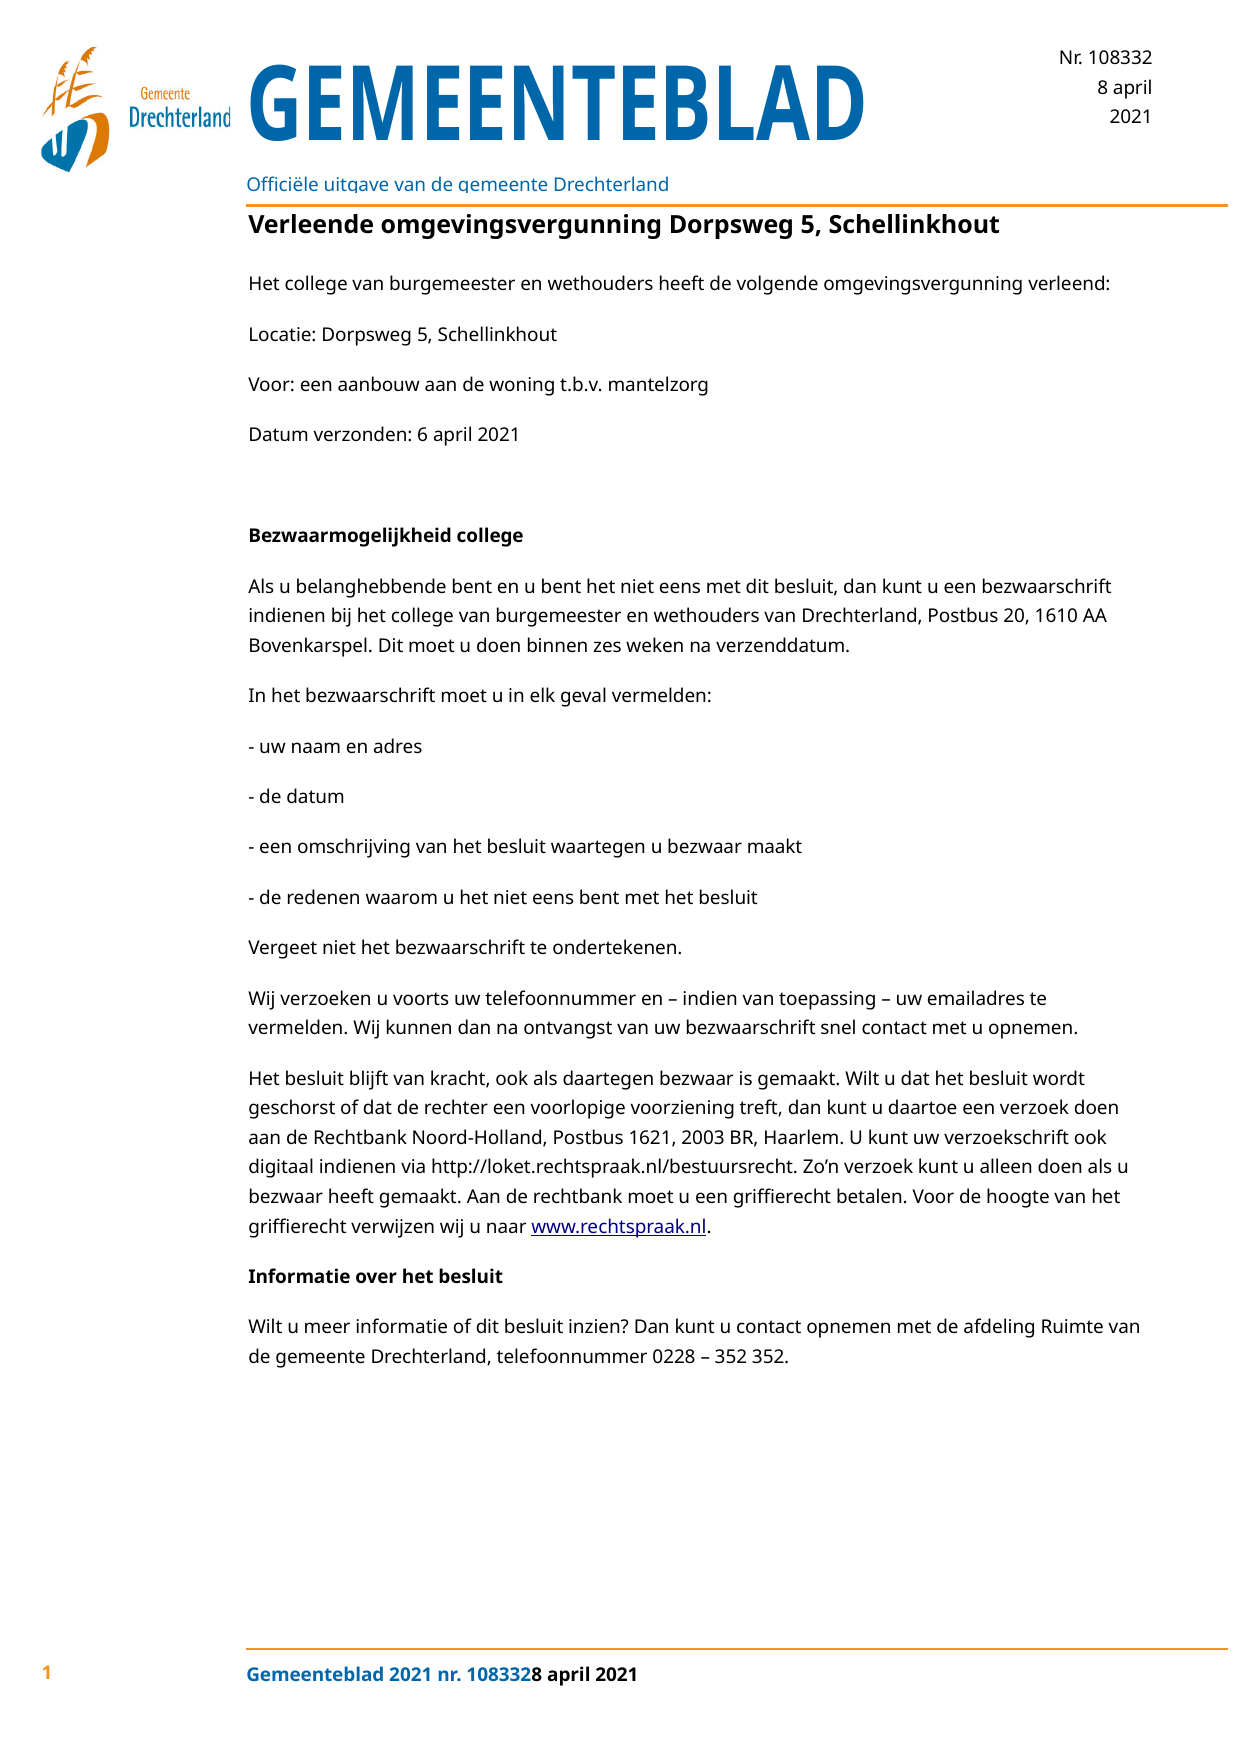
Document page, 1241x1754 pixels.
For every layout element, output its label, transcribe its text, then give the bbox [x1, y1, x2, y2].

text Locatie: Dorpsweg 5, Schellinkhout [248, 321, 1152, 346]
text Datum verzonden: 6 april 2021 [248, 422, 1152, 447]
picture [41, 158, 64, 172]
text - de redenen waarom u het niet eens bent met het besluit [248, 884, 1152, 910]
text Het besluit blijft van kracht, ook als daartegen bezwaar is gemaakt. Wilt u dat het besluit wordt geschorst of dat de rechter een voorlopige voorziening treft, dan kunt u daartoe een verzoek doen aan de Rechtbank Noord-Holland, Postbus 1621, 2003 BR, Haarlem. U kunt uw verzoekschrift ook digitaal indienen via http://loket.rechtspraak.nl/bestuursrecht. Zo’n verzoek kunt u alleen doen als u bezwaar heeft gemaakt. Aan de rechtbank moet u een griffierecht betalen. Voor de hoogte van het griffierecht verwijzen wij u naar www.rechtspraak.nl. [248, 1065, 1152, 1238]
picture [226, 115, 231, 124]
text In het bezwaarschrift moet u in elk geval vermelden: [248, 682, 1152, 708]
text Wilt u meer informatie of dit besluit inzien? Dan kunt u contact opnemen met de afdeling Ruimte van de gemeente Drechterland, telefoonnummer 0228 – 352 352. [248, 1314, 1152, 1369]
text Verleende omgevingsvergunning Dorpsweg 5, Schellinkhout [248, 207, 1152, 241]
text Wij verzoeken u voorts uw telefoonnummer en – indien van toepassing – uw emailadres te vermelden. Wij kunnen dan na ontvangst van uw bezwaarschrift snel contact met u opnemen. [248, 985, 1152, 1040]
text Informatie over het besluit [248, 1263, 1152, 1289]
text Bezwaarmogelijkheid college [248, 522, 1152, 548]
picture [41, 47, 231, 172]
text - uw naam en adres [248, 733, 1152, 758]
text Het college van burgemeester en wethouders heeft de volgende omgevingsvergunning verleend: [248, 270, 1152, 296]
text - een omschrijving van het besluit waartegen u bezwaar maakt [248, 834, 1152, 859]
text - de datum [248, 783, 1152, 809]
text Vergeet niet het bezwaarschrift te ondertekenen. [248, 934, 1152, 960]
text Voor: een aanbouw aan de woning t.b.v. mantelzorg [248, 371, 1152, 397]
text Als u belanghebbende bent en u bent het niet eens met dit besluit, dan kunt u een bezwaarschrift indienen bij het college van burgemeester en wethouders van Drechterland, Postbus 20, 1610 AA Bovenkarspel. Dit moet u doen binnen zes weken na verzenddatum. [248, 573, 1152, 658]
